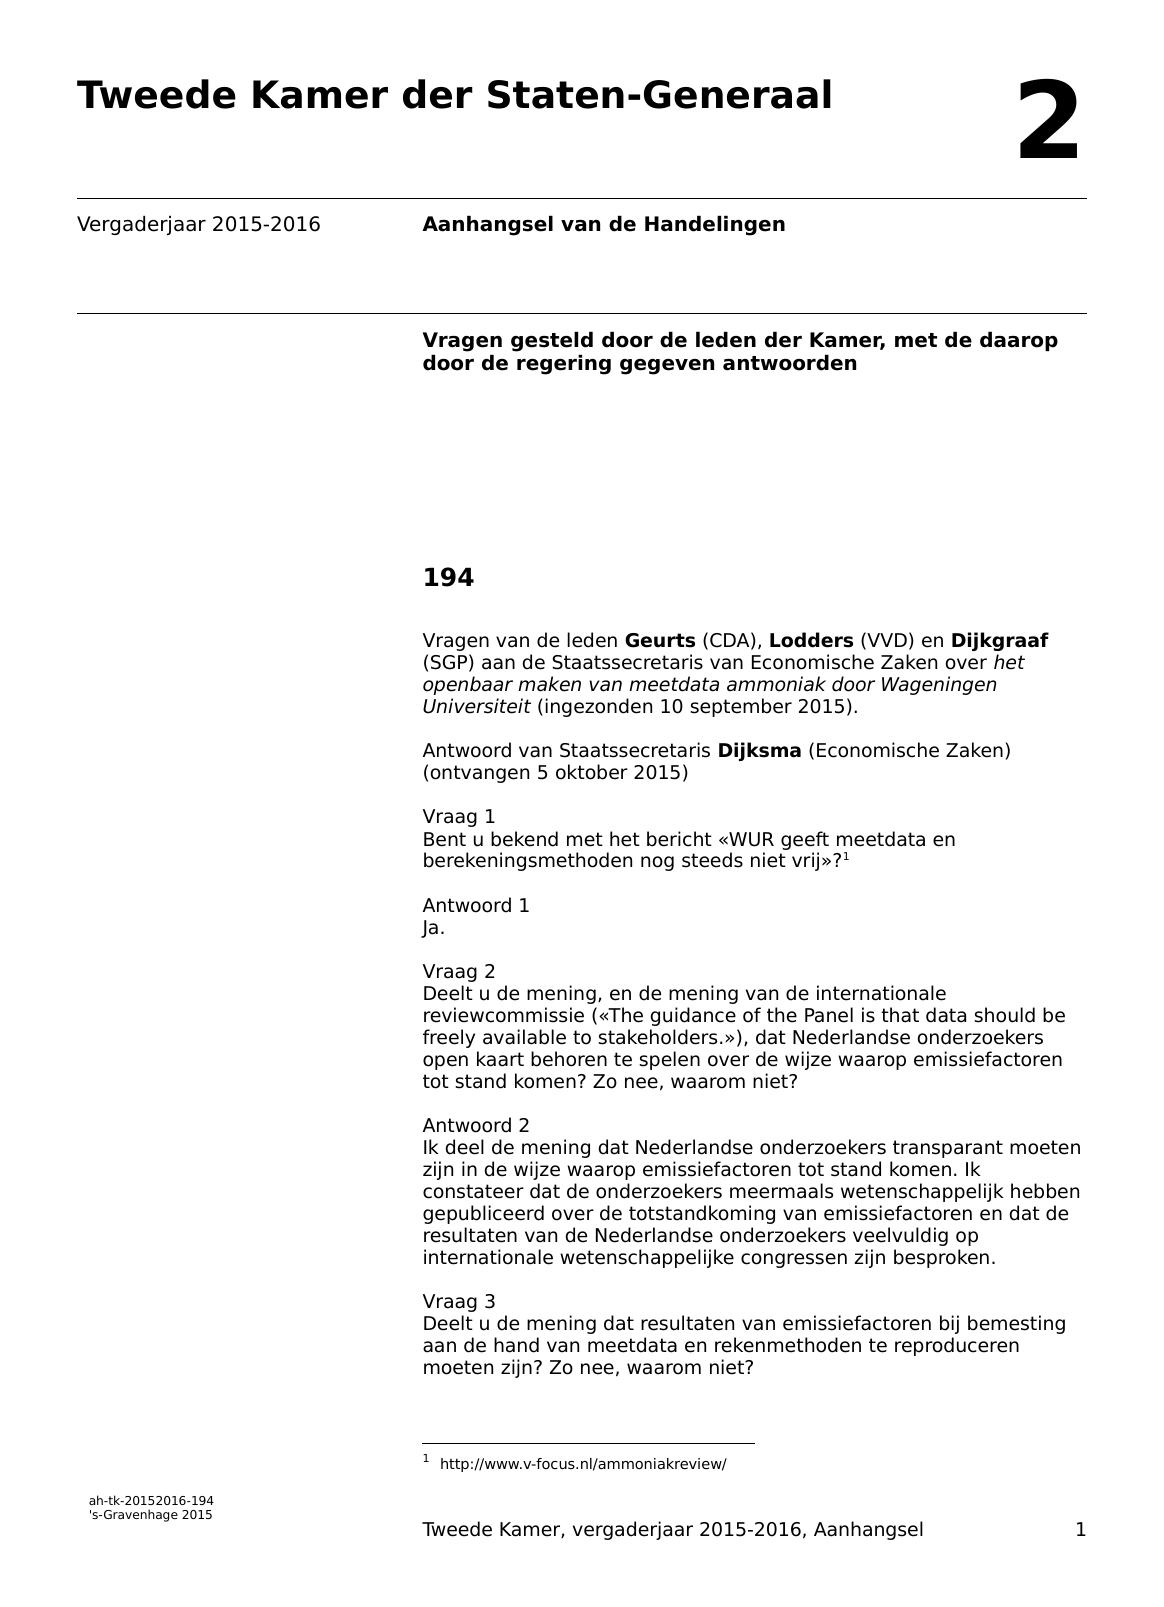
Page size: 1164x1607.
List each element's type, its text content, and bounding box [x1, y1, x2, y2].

text 194 [422, 563, 1087, 592]
text Vragen van de leden Geurts (CDA), Lodders (VVD) en Dijkgraaf (SGP) aan de Staatssecretaris van Economische Zaken over het openbaar maken van meetdata ammoniak door Wageningen Universiteit (ingezonden 10 september 2015). [422, 630, 1087, 718]
text Vraag 2 [422, 961, 1087, 983]
table_cell Vragen gesteld door de leden der Kamer, met de daarop door de regering gegeven antwoorden [422, 314, 1087, 375]
table_header 2 [886, 59, 1087, 198]
text 's-Gravenhage 2015 [88, 1508, 323, 1522]
table_header Tweede Kamer der Staten-Generaal [77, 59, 886, 198]
text ah-tk-20152016-194 [88, 1494, 323, 1508]
table_cell Aanhangsel van de Handelingen [422, 199, 1087, 313]
text Bent u bekend met het bericht «WUR geeft meetdata en berekeningsmethoden nog steeds niet vrij»? [422, 828, 1087, 872]
text Vraag 3 [422, 1291, 1087, 1313]
text Antwoord van Staatssecretaris Dijksma (Economische Zaken) (ontvangen 5 oktober 2015) [422, 740, 1087, 784]
text Ja. [422, 917, 1087, 938]
text Vraag 1 [422, 806, 1087, 828]
table_cell Vergaderjaar 2015-2016 [77, 199, 422, 313]
text Ik deel de mening dat Nederlandse onderzoekers transparant moeten zijn in de wijze waarop emissiefactoren tot stand komen. Ik constateer dat de onderzoekers meermaals wetenschappelijk hebben gepubliceerd over de totstandkoming van emissiefactoren en dat de resultaten van de Nederlandse onderzoekers veelvuldig op internationale wetenschappelijke congressen zijn besproken. [422, 1137, 1087, 1269]
text Deelt u de mening, en de mening van de internationale reviewcommissie («The guidance of the Panel is that data should be freely available to stakeholders.»), dat Nederlandse onderzoekers open kaart behoren te spelen over de wijze waarop emissiefactoren tot stand komen? Zo nee, waarom niet? [422, 983, 1087, 1093]
text http://www.v-focus.nl/ammoniakreview/ [422, 1452, 1087, 1474]
table_cell [77, 314, 422, 375]
text Antwoord 1 [422, 894, 1087, 917]
text Antwoord 2 [422, 1115, 1087, 1137]
text Deelt u de mening dat resultaten van emissiefactoren bij bemesting aan de hand van meetdata en rekenmethoden te reproduceren moeten zijn? Zo nee, waarom niet? [422, 1313, 1087, 1379]
